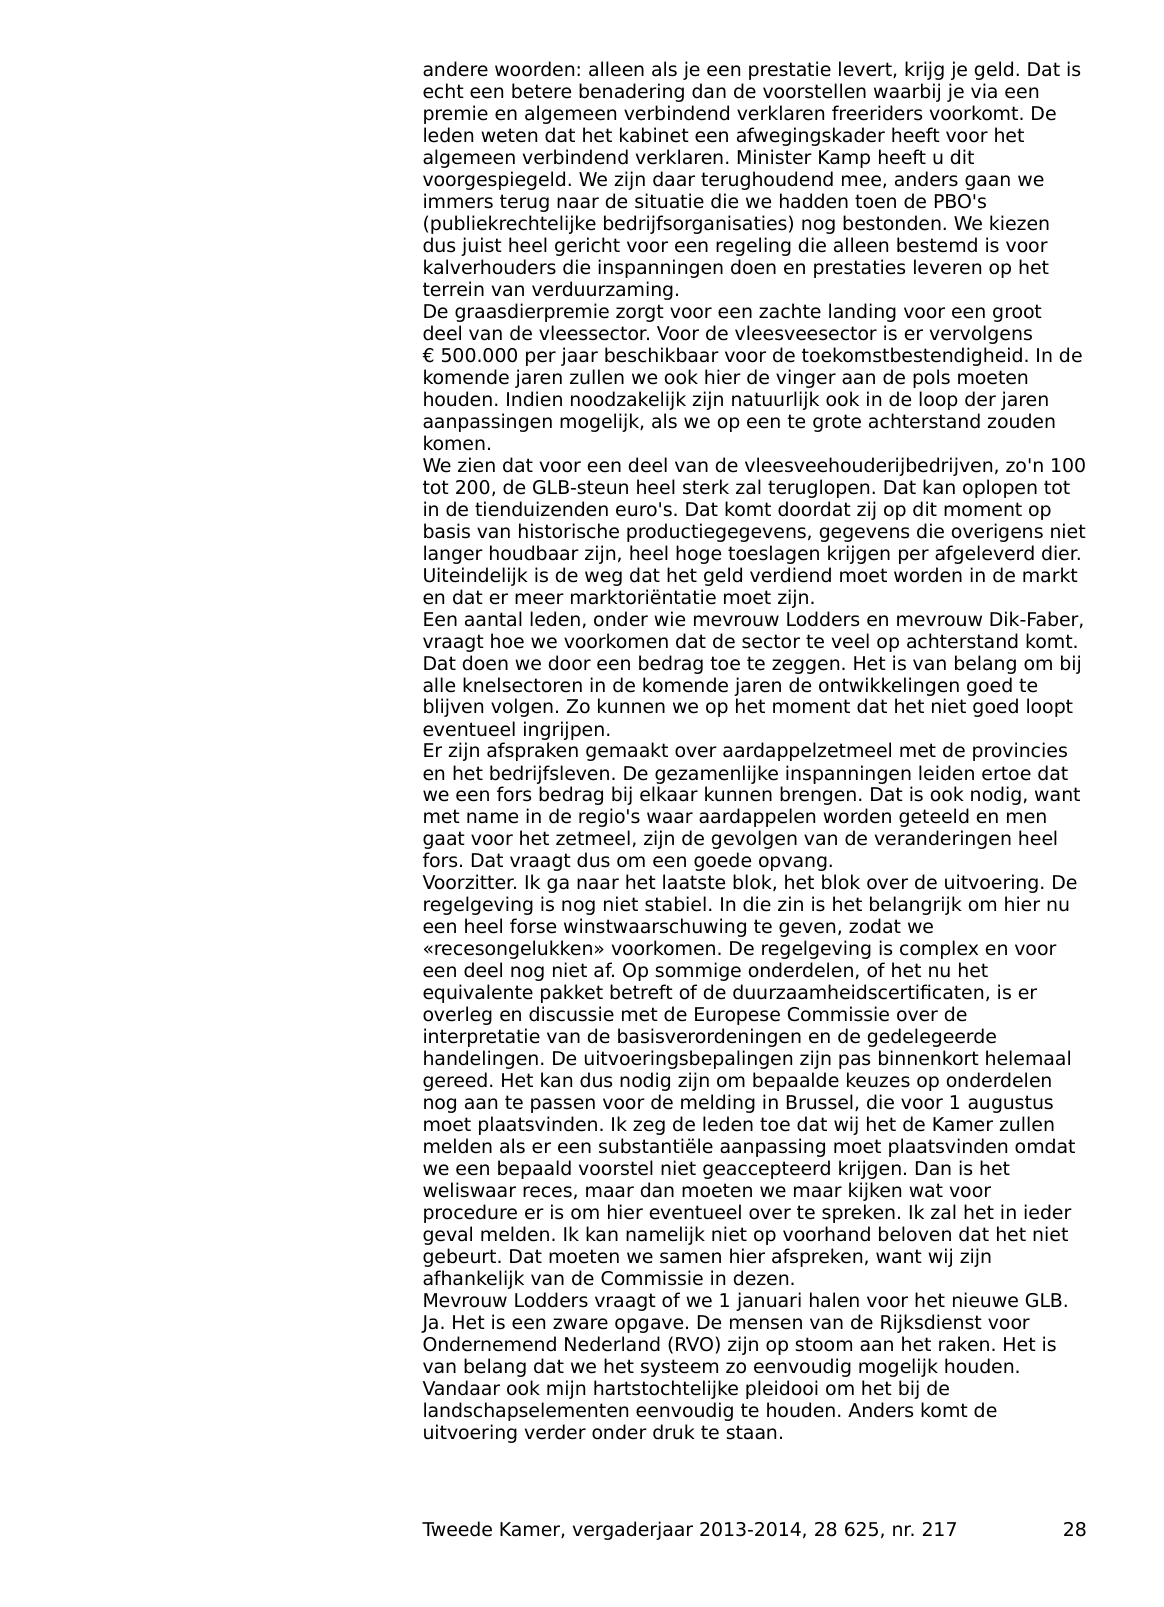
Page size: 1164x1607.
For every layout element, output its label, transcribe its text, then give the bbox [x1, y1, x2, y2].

text Een aantal leden, onder wie mevrouw Lodders en mevrouw Dik-Faber, vraagt hoe we voorkomen dat de sector te veel op achterstand komt. Dat doen we door een bedrag toe te zeggen. Het is van belang om bij alle knelsectoren in de komende jaren de ontwikkelingen goed te blijven volgen. Zo kunnen we op het moment dat het niet goed loopt eventueel ingrijpen. [422, 608, 1087, 740]
text We zien dat voor een deel van de vleesveehouderijbedrijven, zo'n 100 tot 200, de GLB-steun heel sterk zal teruglopen. Dat kan oplopen tot in de tienduizenden euro's. Dat komt doordat zij op dit moment op basis van historische productiegegevens, gegevens die overigens niet langer houdbaar zijn, heel hoge toeslagen krijgen per afgeleverd dier. Uiteindelijk is de weg dat het geld verdiend moet worden in de markt en dat er meer marktoriëntatie moet zijn. [422, 455, 1087, 608]
text Er zijn afspraken gemaakt over aardappelzetmeel met de provincies en het bedrijfsleven. De gezamenlijke inspanningen leiden ertoe dat we een fors bedrag bij elkaar kunnen brengen. Dat is ook nodig, want met name in de regio's waar aardappelen worden geteeld en men gaat voor het zetmeel, zijn de gevolgen van de veranderingen heel fors. Dat vraagt dus om een goede opvang. [422, 740, 1087, 872]
text De graasdierpremie zorgt voor een zachte landing voor een groot deel van de vleessector. Voor de vleesveesector is er vervolgens € 500.000 per jaar beschikbaar voor de toekomstbestendigheid. In de komende jaren zullen we ook hier de vinger aan de pols moeten houden. Indien noodzakelijk zijn natuurlijk ook in de loop der jaren aanpassingen mogelijk, als we op een te grote achterstand zouden komen. [422, 301, 1087, 455]
text Voorzitter. Ik ga naar het laatste blok, het blok over de uitvoering. De regelgeving is nog niet stabiel. In die zin is het belangrijk om hier nu een heel forse winstwaarschuwing te geven, zodat we «recesongelukken» voorkomen. De regelgeving is complex en voor een deel nog niet af. Op sommige onderdelen, of het nu het equivalente pakket betreft of de duurzaamheidscertificaten, is er overleg en discussie met de Europese Commissie over de interpretatie van de basisverordeningen en de gedelegeerde handelingen. De uitvoeringsbepalingen zijn pas binnenkort helemaal gereed. Het kan dus nodig zijn om bepaalde keuzes op onderdelen nog aan te passen voor de melding in Brussel, die voor 1 augustus moet plaatsvinden. Ik zeg de leden toe dat wij het de Kamer zullen melden als er een substantiële aanpassing moet plaatsvinden omdat we een bepaald voorstel niet geaccepteerd krijgen. Dan is het weliswaar reces, maar dan moeten we maar kijken wat voor procedure er is om hier eventueel over te spreken. Ik zal het in ieder geval melden. Ik kan namelijk niet op voorhand beloven dat het niet gebeurt. Dat moeten we samen hier afspreken, want wij zijn afhankelijk van de Commissie in dezen. [422, 872, 1087, 1290]
text Mevrouw Lodders vraagt of we 1 januari halen voor het nieuwe GLB. Ja. Het is een zware opgave. De mensen van de Rijksdienst voor Ondernemend Nederland (RVO) zijn op stoom aan het raken. Het is van belang dat we het systeem zo eenvoudig mogelijk houden. Vandaar ook mijn hartstochtelijke pleidooi om het bij de landschapselementen eenvoudig te houden. Anders komt de uitvoering verder onder druk te staan. [422, 1290, 1087, 1444]
text andere woorden: alleen als je een prestatie levert, krijg je geld. Dat is echt een betere benadering dan de voorstellen waarbij je via een premie en algemeen verbindend verklaren freeriders voorkomt. De leden weten dat het kabinet een afwegingskader heeft voor het algemeen verbindend verklaren. Minister Kamp heeft u dit voorgespiegeld. We zijn daar terughoudend mee, anders gaan we immers terug naar de situatie die we hadden toen de PBO's (publiekrechtelijke bedrijfsorganisaties) nog bestonden. We kiezen dus juist heel gericht voor een regeling die alleen bestemd is voor kalverhouders die inspanningen doen en prestaties leveren op het terrein van verduurzaming. [422, 59, 1087, 301]
